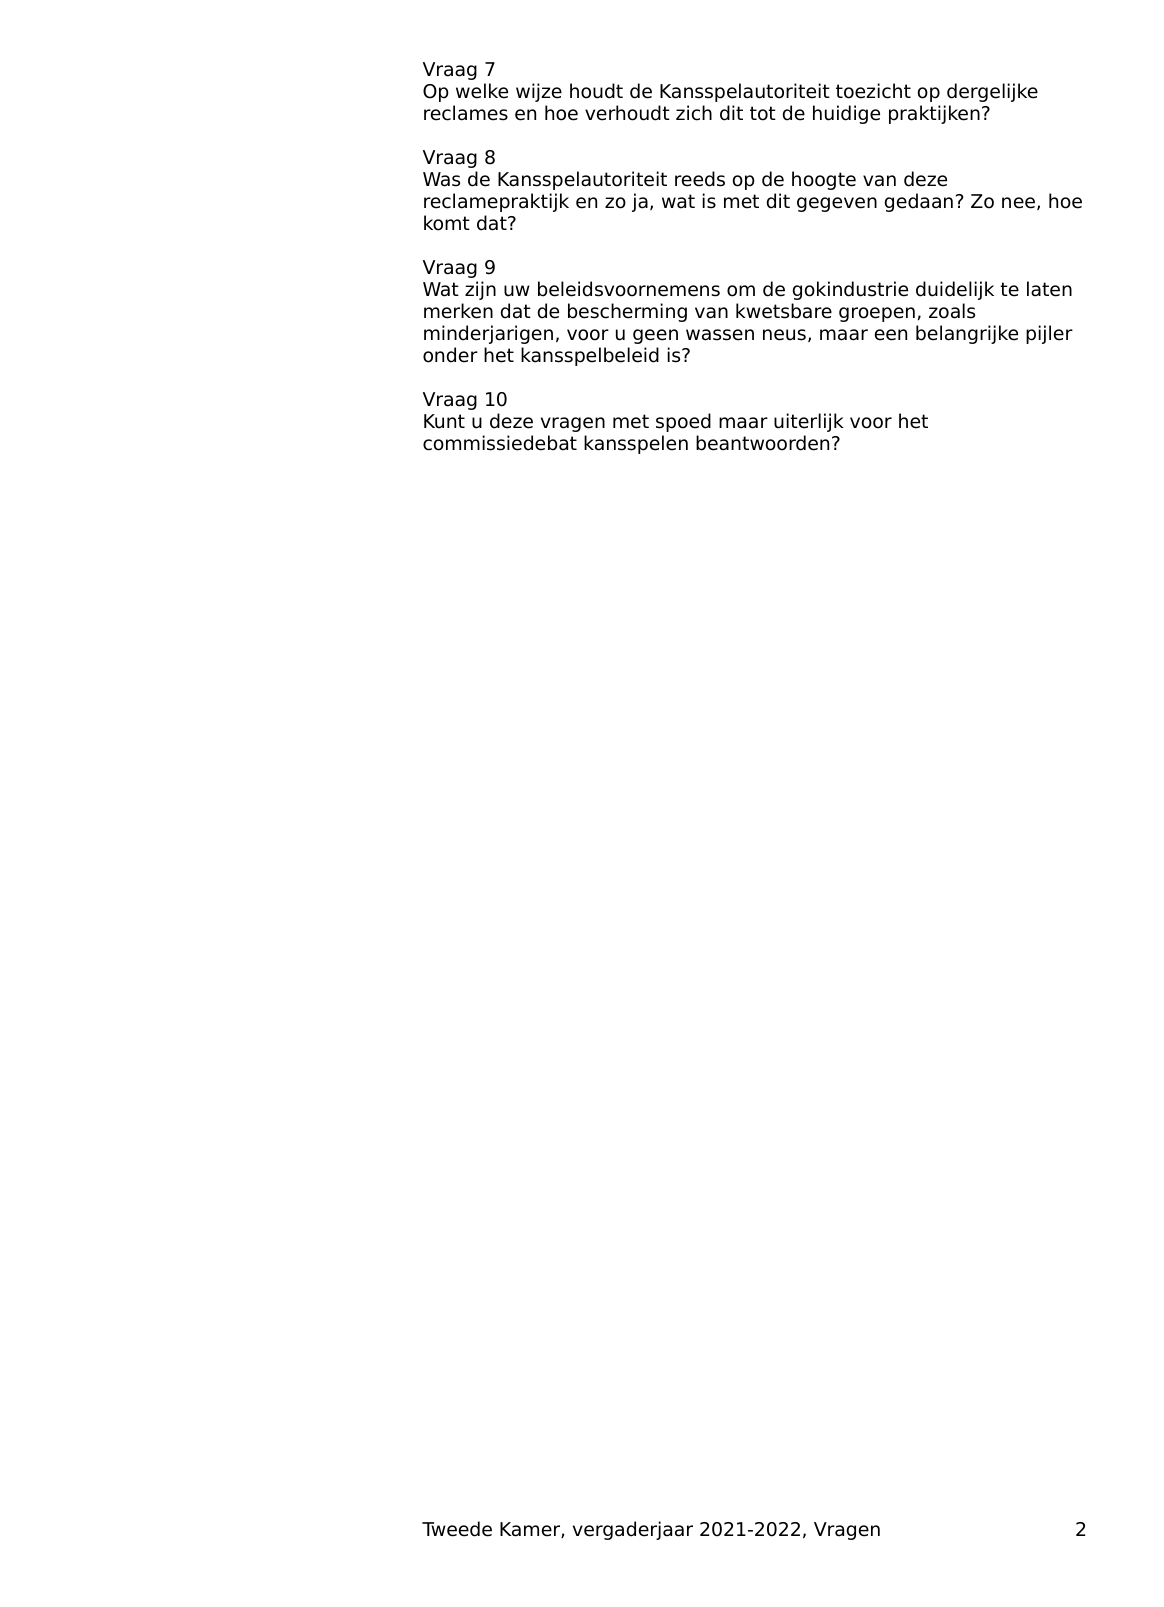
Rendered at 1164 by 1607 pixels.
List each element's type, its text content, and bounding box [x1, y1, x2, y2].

text Was de Kansspelautoriteit reeds op de hoogte van deze reclamepraktijk en zo ja, wat is met dit gegeven gedaan? Zo nee, hoe komt dat? [422, 169, 1087, 235]
text Wat zijn uw beleidsvoornemens om de gokindustrie duidelijk te laten merken dat de bescherming van kwetsbare groepen, zoals minderjarigen, voor u geen wassen neus, maar een belangrijke pijler onder het kansspelbeleid is? [422, 279, 1087, 367]
text Vraag 10 [422, 389, 1087, 411]
text Vraag 7 [422, 59, 1087, 81]
text Kunt u deze vragen met spoed maar uiterlijk voor het commissiedebat kansspelen beantwoorden? [422, 411, 1087, 455]
text Op welke wijze houdt de Kansspelautoriteit toezicht op dergelijke reclames en hoe verhoudt zich dit tot de huidige praktijken? [422, 81, 1087, 125]
text Vraag 9 [422, 257, 1087, 279]
text Vraag 8 [422, 147, 1087, 169]
